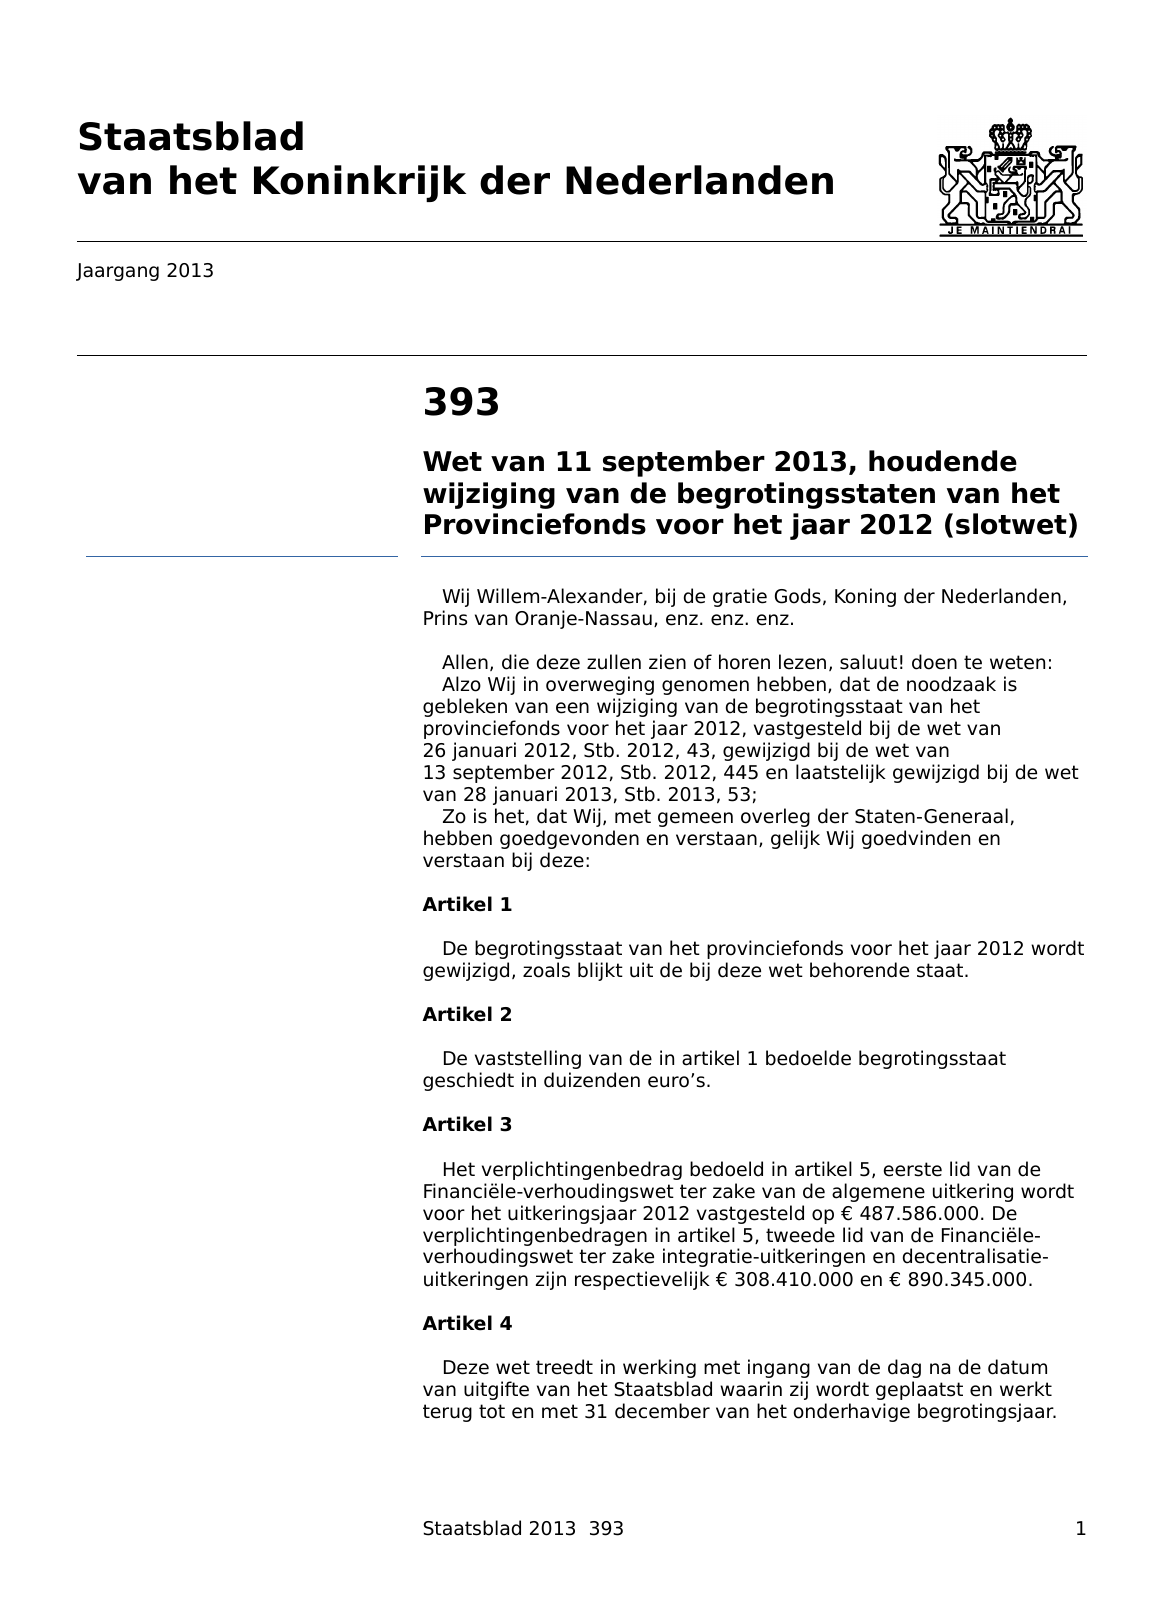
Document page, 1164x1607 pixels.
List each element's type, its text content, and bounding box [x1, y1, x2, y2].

text Allen, die deze zullen zien of horen lezen, saluut! doen te weten: [422, 652, 1087, 674]
text Wij Willem-Alexander, bij de gratie Gods, Koning der Nederlanden, Prins van Oranje-Nassau, enz. enz. enz. [422, 586, 1087, 629]
text Het verplichtingenbedrag bedoeld in artikel 5, eerste lid van de Financiële-verhoudingswet ter zake van de algemene uitkering wordt voor het uitkeringsjaar 2012 vastgesteld op € 487.586.000. De verplichtingenbedragen in artikel 5, tweede lid van de Financiële-verhoudingswet ter zake integratie-uitkeringen en decentralisatie-uitkeringen zijn respectievelijk € 308.410.000 en € 890.345.000. [422, 1158, 1087, 1290]
picture [936, 115, 1087, 240]
subtitle 393 [422, 381, 1087, 424]
table_header Staatsblad van het Koninkrijk der Nederlanden [77, 100, 886, 241]
subtitle Artikel 2 [422, 1004, 1087, 1026]
table_header [886, 100, 1087, 241]
text De begrotingsstaat van het provinciefonds voor het jaar 2012 wordt gewijzigd, zoals blijkt uit de bij deze wet behorende staat. [422, 938, 1087, 982]
text Alzo Wij in overweging genomen hebben, dat de noodzaak is gebleken van een wijziging van de begrotingsstaat van het provinciefonds voor het jaar 2012, vastgesteld bij de wet van 26 januari 2012, Stb. 2012, 43, gewijzigd bij de wet van 13 september 2012, Stb. 2012, 445 en laatstelijk gewijzigd bij de wet van 28 januari 2013, Stb. 2013, 53; [422, 674, 1087, 806]
subtitle Artikel 3 [422, 1114, 1087, 1136]
text Deze wet treedt in werking met ingang van de dag na de datum van uitgifte van het Staatsblad waarin zij wordt geplaatst en werkt terug tot en met 31 december van het onderhavige begrotingsjaar. [422, 1357, 1087, 1423]
text Wet van 11 september 2013, houdende wijziging van de begrotingsstaten van het Provinciefonds voor het jaar 2012 (slotwet) [422, 447, 1087, 541]
subtitle Artikel 4 [422, 1313, 1087, 1334]
table_cell Jaargang 2013 [77, 242, 1087, 355]
text De vaststelling van de in artikel 1 bedoelde begrotingsstaat geschiedt in duizenden euro’s. [422, 1048, 1087, 1092]
subtitle Artikel 1 [422, 894, 1087, 916]
text Zo is het, dat Wij, met gemeen overleg der Staten-Generaal, hebben goedgevonden en verstaan, gelijk Wij goedvinden en verstaan bij deze: [422, 806, 1087, 872]
